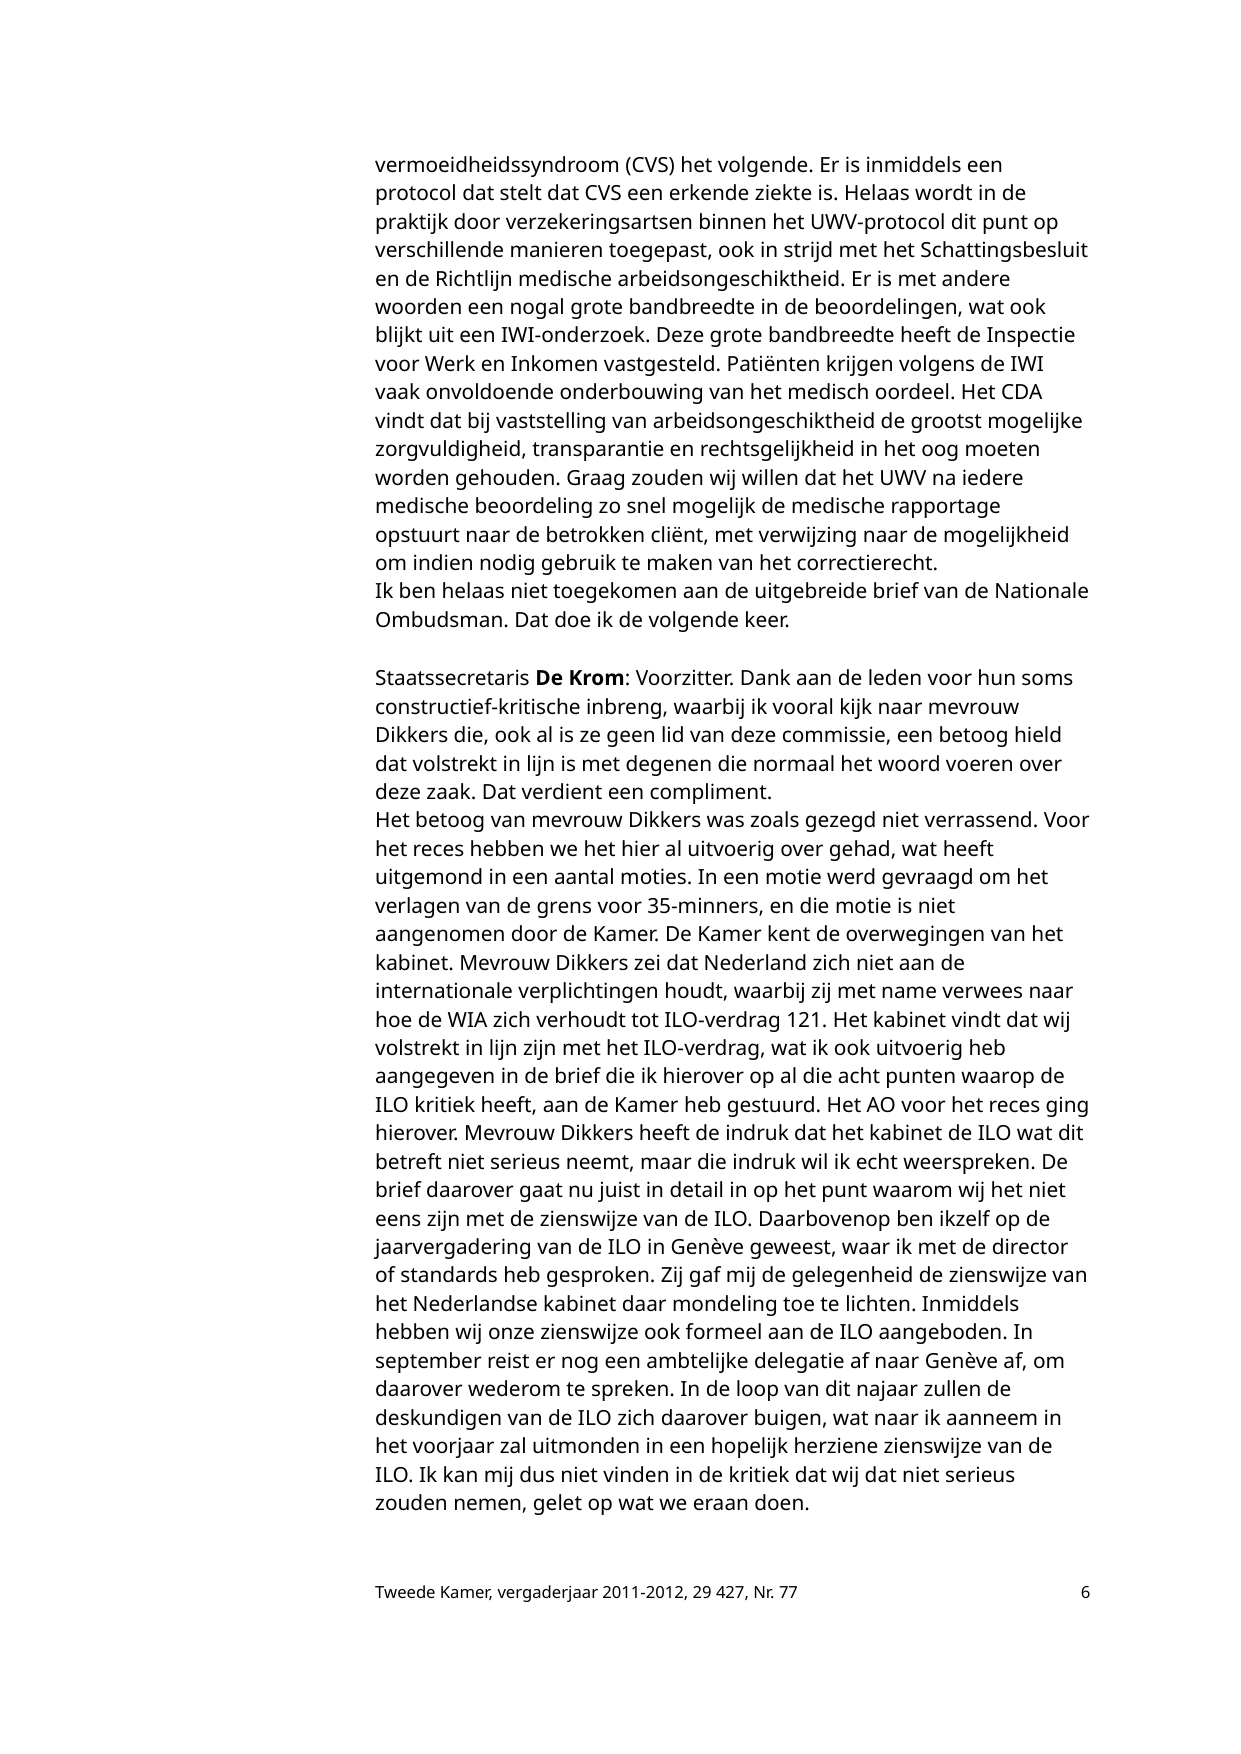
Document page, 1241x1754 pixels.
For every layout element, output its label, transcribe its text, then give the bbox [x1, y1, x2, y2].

text Het betoog van mevrouw Dikkers was zoals gezegd niet verrassend. Voor het reces hebben we het hier al uitvoerig over gehad, wat heeft uitgemond in een aantal moties. In een motie werd gevraagd om het verlagen van de grens voor 35-minners, en die motie is niet aangenomen door de Kamer. De Kamer kent de overwegingen van het kabinet. Mevrouw Dikkers zei dat Nederland zich niet aan de internationale verplichtingen houdt, waarbij zij met name verwees naar hoe de WIA zich verhoudt tot ILO-verdrag 121. Het kabinet vindt dat wij volstrekt in lijn zijn met het ILO-verdrag, wat ik ook uitvoerig heb aangegeven in de brief die ik hierover op al die acht punten waarop de ILO kritiek heeft, aan de Kamer heb gestuurd. Het AO voor het reces ging hierover. Mevrouw Dikkers heeft de indruk dat het kabinet de ILO wat dit betreft niet serieus neemt, maar die indruk wil ik echt weerspreken. De brief daarover gaat nu juist in detail in op het punt waarom wij het niet eens zijn met de zienswijze van de ILO. Daarbovenop ben ikzelf op de jaarvergadering van de ILO in Genève geweest, waar ik met de director of standards heb gesproken. Zij gaf mij de gelegenheid de zienswijze van het Nederlandse kabinet daar mondeling toe te lichten. Inmiddels hebben wij onze zienswijze ook formeel aan de ILO aangeboden. In september reist er nog een ambtelijke delegatie af naar Genève af, om daarover wederom te spreken. In de loop van dit najaar zullen de deskundigen van de ILO zich daarover buigen, wat naar ik aanneem in het voorjaar zal uitmonden in een hopelijk herziene zienswijze van de ILO. Ik kan mij dus niet vinden in de kritiek dat wij dat niet serieus zouden nemen, gelet op wat we eraan doen. [375, 806, 1090, 1517]
text Staatssecretaris De Krom: Voorzitter. Dank aan de leden voor hun soms constructief-kritische inbreng, waarbij ik vooral kijk naar mevrouw Dikkers die, ook al is ze geen lid van deze commissie, een betoog hield dat volstrekt in lijn is met degenen die normaal het woord voeren over deze zaak. Dat verdient een compliment. [375, 663, 1090, 806]
text Ik ben helaas niet toegekomen aan de uitgebreide brief van de Nationale Ombudsman. Dat doe ik de volgende keer. [375, 577, 1090, 633]
text vermoeidheidssyndroom (CVS) het volgende. Er is inmiddels een protocol dat stelt dat CVS een erkende ziekte is. Helaas wordt in de praktijk door verzekeringsartsen binnen het UWV-protocol dit punt op verschillende manieren toegepast, ook in strijd met het Schattingsbesluit en de Richtlijn medische arbeidsongeschiktheid. Er is met andere woorden een nogal grote bandbreedte in de beoordelingen, wat ook blijkt uit een IWI-onderzoek. Deze grote bandbreedte heeft de Inspectie voor Werk en Inkomen vastgesteld. Patiënten krijgen volgens de IWI vaak onvoldoende onderbouwing van het medisch oordeel. Het CDA vindt dat bij vaststelling van arbeidsongeschiktheid de grootst mogelijke zorgvuldigheid, transparantie en rechtsgelijkheid in het oog moeten worden gehouden. Graag zouden wij willen dat het UWV na iedere medische beoordeling zo snel mogelijk de medische rapportage opstuurt naar de betrokken cliënt, met verwijzing naar de mogelijkheid om indien nodig gebruik te maken van het correctierecht. [375, 150, 1090, 577]
